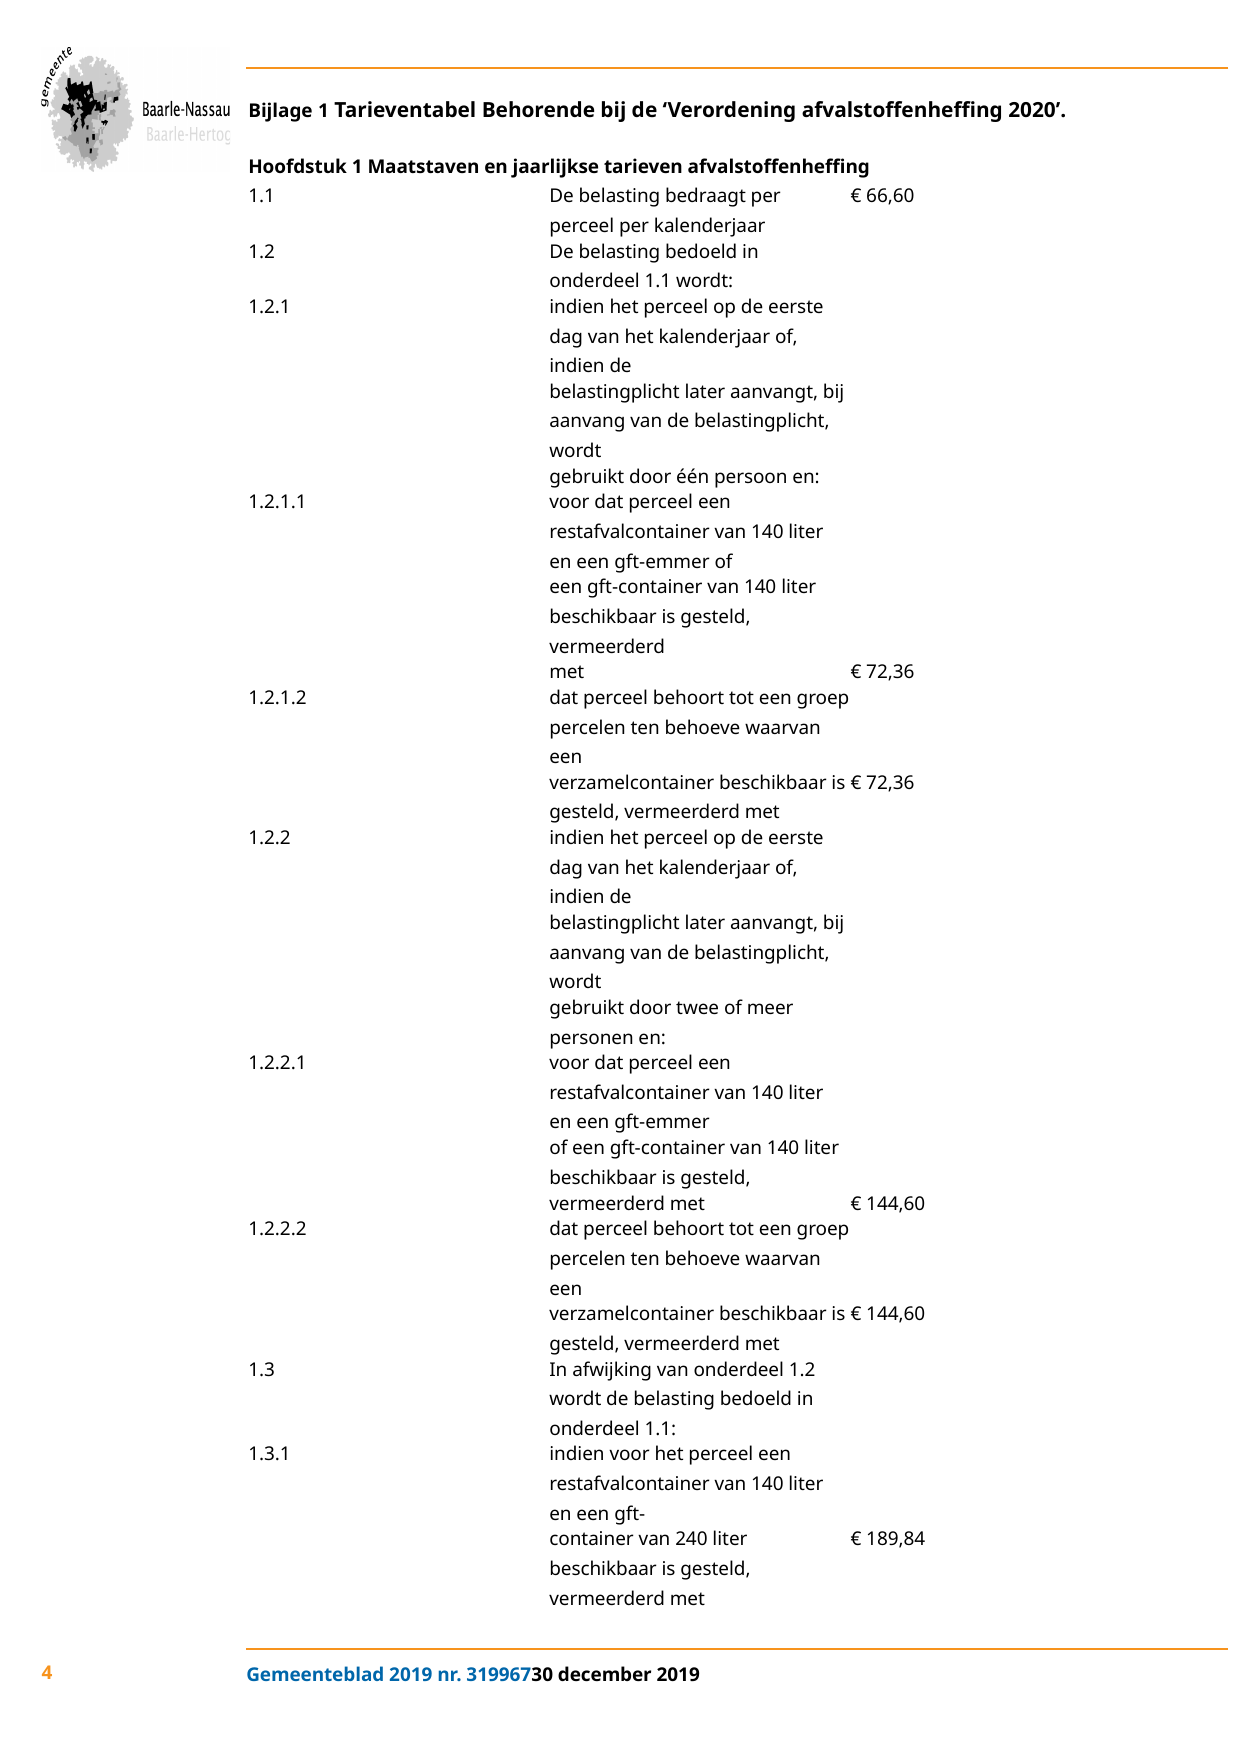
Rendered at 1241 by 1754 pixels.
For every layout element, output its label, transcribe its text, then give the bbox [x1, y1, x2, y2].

table_cell 1.3.1 [248, 1441, 549, 1526]
table_cell [850, 463, 1152, 489]
table_cell [850, 574, 1152, 658]
table_cell verzamelcontainer beschikbaar is gesteld, vermeerderd met [549, 1300, 850, 1356]
text Bijlage 1 Tarieventabel Behorende bij de ‘Verordening afvalstoffenheffing 2020’. [248, 95, 1152, 123]
table_cell [248, 769, 549, 824]
table_cell met [549, 659, 850, 684]
table_cell [850, 825, 1152, 909]
table_cell [850, 238, 1152, 293]
table_cell [850, 1216, 1152, 1300]
table_cell of een gft-container van 140 liter beschikbaar is gesteld, [549, 1135, 850, 1190]
table_cell 1.2.2.1 [248, 1050, 549, 1134]
table_cell [850, 684, 1152, 769]
table_cell [248, 463, 549, 489]
table_cell voor dat perceel een restafvalcontainer van 140 liter en een gft-emmer [549, 1050, 850, 1134]
table_cell indien het perceel op de eerste dag van het kalenderjaar of, indien de [549, 293, 850, 378]
table_cell gebruikt door twee of meer personen en: [549, 994, 850, 1049]
table_cell [850, 1135, 1152, 1190]
table_cell [850, 1356, 1152, 1441]
table_cell vermeerderd met [549, 1190, 850, 1216]
table_cell belastingplicht later aanvangt, bij aanvang van de belastingplicht, wordt [549, 909, 850, 994]
table_cell € 72,36 [850, 659, 1152, 684]
table_cell [248, 1526, 549, 1610]
text Hoofdstuk 1 Maatstaven en jaarlijkse tarieven afvalstoffenheffing [248, 153, 1152, 179]
table_cell 1.2.2 [248, 825, 549, 909]
table_cell € 144,60 [850, 1190, 1152, 1216]
table_cell belastingplicht later aanvangt, bij aanvang van de belastingplicht, wordt [549, 378, 850, 463]
table_cell [850, 489, 1152, 574]
table_cell In afwijking van onderdeel 1.2 wordt de belasting bedoeld in onderdeel 1.1: [549, 1356, 850, 1441]
table_cell De belasting bedoeld in onderdeel 1.1 wordt: [549, 238, 850, 293]
table_cell [850, 1050, 1152, 1134]
table_cell 1.2 [248, 238, 549, 293]
table_header De belasting bedraagt per perceel per kalenderjaar [549, 183, 850, 238]
table_cell [248, 994, 549, 1049]
table_cell verzamelcontainer beschikbaar is gesteld, vermeerderd met [549, 769, 850, 824]
table_cell dat perceel behoort tot een groep percelen ten behoeve waarvan een [549, 684, 850, 769]
table_cell gebruikt door één persoon en: [549, 463, 850, 489]
table_header 1.1 [248, 183, 549, 238]
table_cell indien het perceel op de eerste dag van het kalenderjaar of, indien de [549, 825, 850, 909]
table_cell een gft-container van 140 liter beschikbaar is gesteld, vermeerderd [549, 574, 850, 658]
table_cell [248, 1190, 549, 1216]
table_cell [248, 378, 549, 463]
table_cell € 189,84 [850, 1526, 1152, 1610]
table_cell [850, 994, 1152, 1049]
table_cell voor dat perceel een restafvalcontainer van 140 liter en een gft-emmer of [549, 489, 850, 574]
table_cell 1.2.2.2 [248, 1216, 549, 1300]
table_cell indien voor het perceel een restafvalcontainer van 140 liter en een gft- [549, 1441, 850, 1526]
table_cell 1.2.1 [248, 293, 549, 378]
table_cell [248, 659, 549, 684]
table_cell 1.2.1.1 [248, 489, 549, 574]
table_cell [850, 378, 1152, 463]
table_cell 1.3 [248, 1356, 549, 1441]
table_cell [248, 574, 549, 658]
table_header € 66,60 [850, 183, 1152, 238]
table_cell [248, 909, 549, 994]
table_cell container van 240 liter beschikbaar is gesteld, vermeerderd met [549, 1526, 850, 1610]
picture [41, 47, 231, 172]
table_cell [850, 1441, 1152, 1526]
table_cell 1.2.1.2 [248, 684, 549, 769]
table_cell [248, 1135, 549, 1190]
table_cell [850, 909, 1152, 994]
table_cell dat perceel behoort tot een groep percelen ten behoeve waarvan een [549, 1216, 850, 1300]
table_cell € 72,36 [850, 769, 1152, 824]
table_cell [850, 293, 1152, 378]
table_cell [248, 1300, 549, 1356]
table_cell € 144,60 [850, 1300, 1152, 1356]
